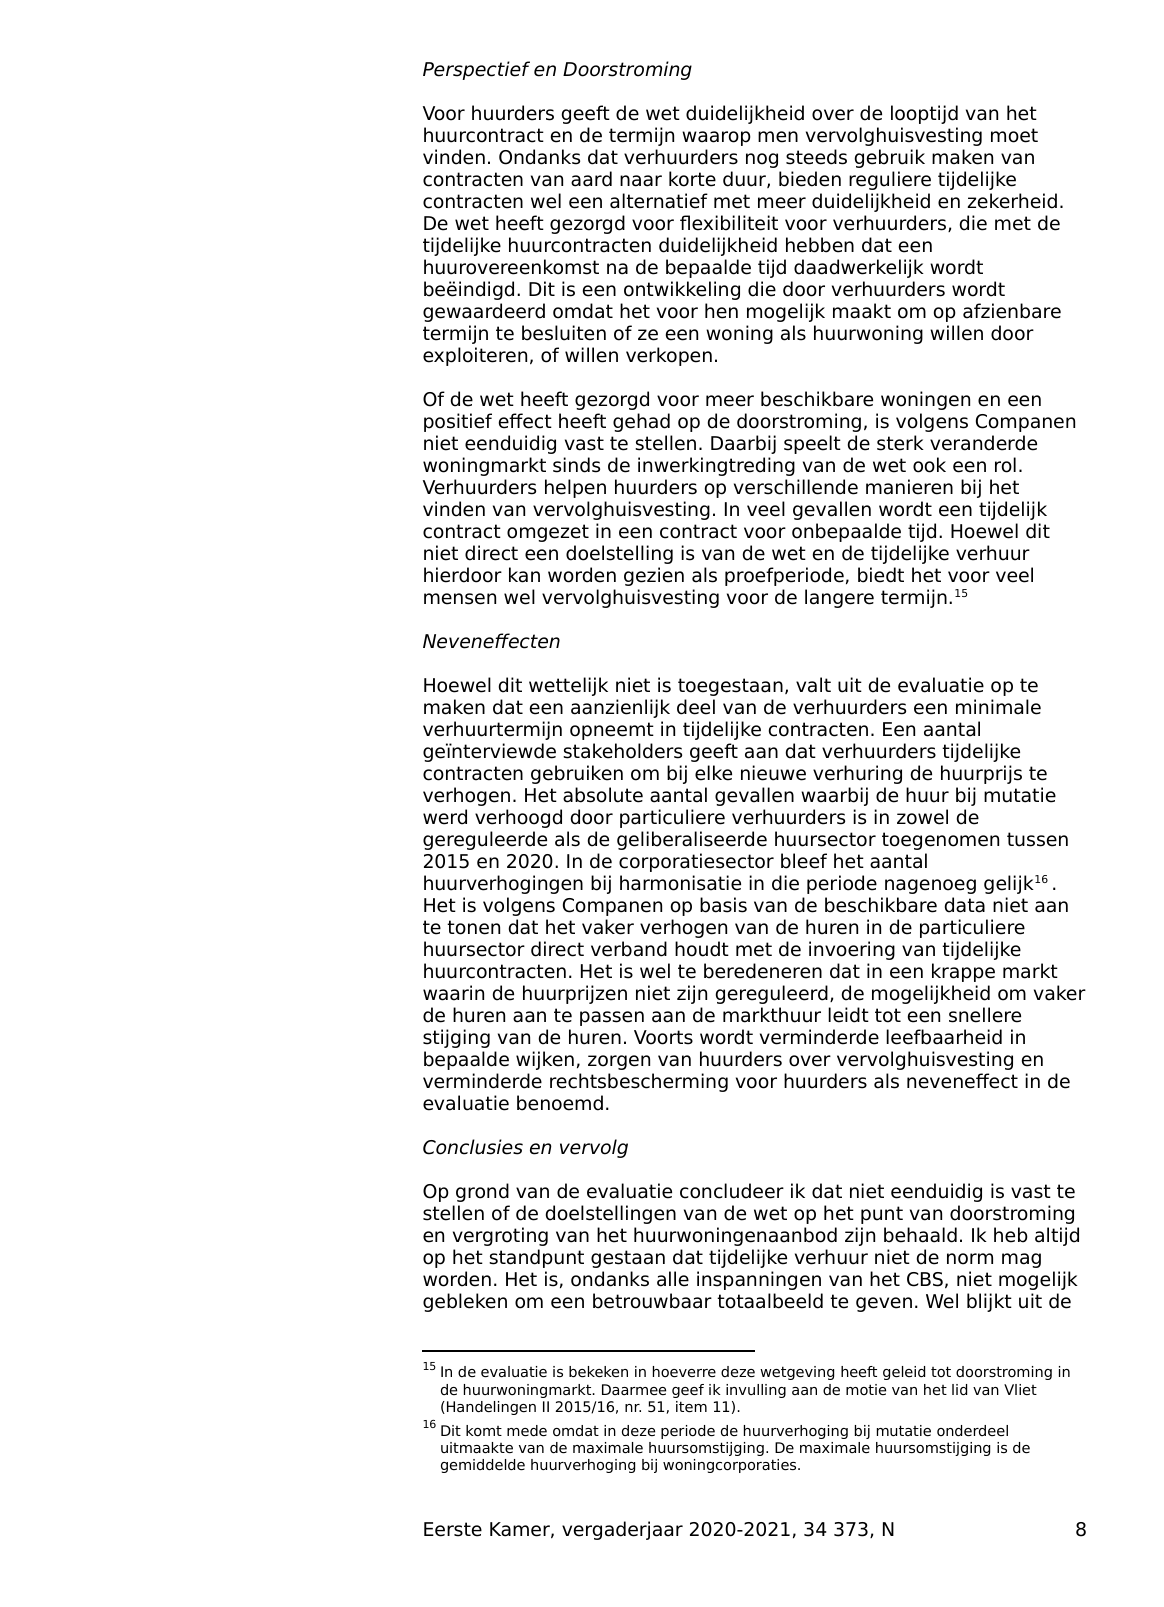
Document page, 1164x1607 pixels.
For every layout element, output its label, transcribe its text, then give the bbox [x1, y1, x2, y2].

text Dit komt mede omdat in deze periode de huurverhoging bij mutatie onderdeel uitmaakte van de maximale huursomstijging. De maximale huursomstijging is de gemiddelde huurverhoging bij woningcorporaties. [422, 1418, 1087, 1474]
subtitle Neveneffecten [422, 631, 1087, 653]
text Voor huurders geeft de wet duidelijkheid over de looptijd van het huurcontract en de termijn waarop men vervolghuisvesting moet vinden. Ondanks dat verhuurders nog steeds gebruik maken van contracten van aard naar korte duur, bieden reguliere tijdelijke contracten wel een alternatief met meer duidelijkheid en zekerheid. De wet heeft gezorgd voor flexibiliteit voor verhuurders, die met de tijdelijke huurcontracten duidelijkheid hebben dat een huurovereenkomst na de bepaalde tijd daadwerkelijk wordt beëindigd. Dit is een ontwikkeling die door verhuurders wordt gewaardeerd omdat het voor hen mogelijk maakt om op afzienbare termijn te besluiten of ze een woning als huurwoning willen door exploiteren, of willen verkopen. [422, 103, 1087, 367]
text Of de wet heeft gezorgd voor meer beschikbare woningen en een positief effect heeft gehad op de doorstroming, is volgens Companen niet eenduidig vast te stellen. Daarbij speelt de sterk veranderde woningmarkt sinds de inwerkingtreding van de wet ook een rol. Verhuurders helpen huurders op verschillende manieren bij het vinden van vervolghuisvesting. In veel gevallen wordt een tijdelijk contract omgezet in een contract voor onbepaalde tijd. Hoewel dit niet direct een doelstelling is van de wet en de tijdelijke verhuur hierdoor kan worden gezien als proefperiode, biedt het voor veel mensen wel vervolghuisvesting voor de langere termijn. [422, 389, 1087, 609]
subtitle Conclusies en vervolg [422, 1137, 1087, 1159]
text Hoewel dit wettelijk niet is toegestaan, valt uit de evaluatie op te maken dat een aanzienlijk deel van de verhuurders een minimale verhuurtermijn opneemt in tijdelijke contracten. Een aantal geïnterviewde stakeholders geeft aan dat verhuurders tijdelijke contracten gebruiken om bij elke nieuwe verhuring de huurprijs te verhogen. Het absolute aantal gevallen waarbij de huur bij mutatie werd verhoogd door particuliere verhuurders is in zowel de gereguleerde als de geliberaliseerde huursector toegenomen tussen 2015 en 2020. In de corporatiesector bleef het aantal huurverhogingen bij harmonisatie in die periode nagenoeg gelijk. Het is volgens Companen op basis van de beschikbare data niet aan te tonen dat het vaker verhogen van de huren in de particuliere huursector direct verband houdt met de invoering van tijdelijke huurcontracten. Het is wel te beredeneren dat in een krappe markt waarin de huurprijzen niet zijn gereguleerd, de mogelijkheid om vaker de huren aan te passen aan de markthuur leidt tot een snellere stijging van de huren. Voorts wordt verminderde leefbaarheid in bepaalde wijken, zorgen van huurders over vervolghuisvesting en verminderde rechtsbescherming voor huurders als neveneffect in de evaluatie benoemd. [422, 675, 1087, 1115]
text In de evaluatie is bekeken in hoeverre deze wetgeving heeft geleid tot doorstroming in de huurwoningmarkt. Daarmee geef ik invulling aan de motie van het lid van Vliet (Handelingen II 2015/16, nr. 51, item 11). [422, 1360, 1087, 1416]
subtitle Perspectief en Doorstroming [422, 59, 1087, 81]
text Op grond van de evaluatie concludeer ik dat niet eenduidig is vast te stellen of de doelstellingen van de wet op het punt van doorstroming en vergroting van het huurwoningenaanbod zijn behaald. Ik heb altijd op het standpunt gestaan dat tijdelijke verhuur niet de norm mag worden. Het is, ondanks alle inspanningen van het CBS, niet mogelijk gebleken om een betrouwbaar totaalbeeld te geven. Wel blijkt uit de [422, 1181, 1087, 1313]
